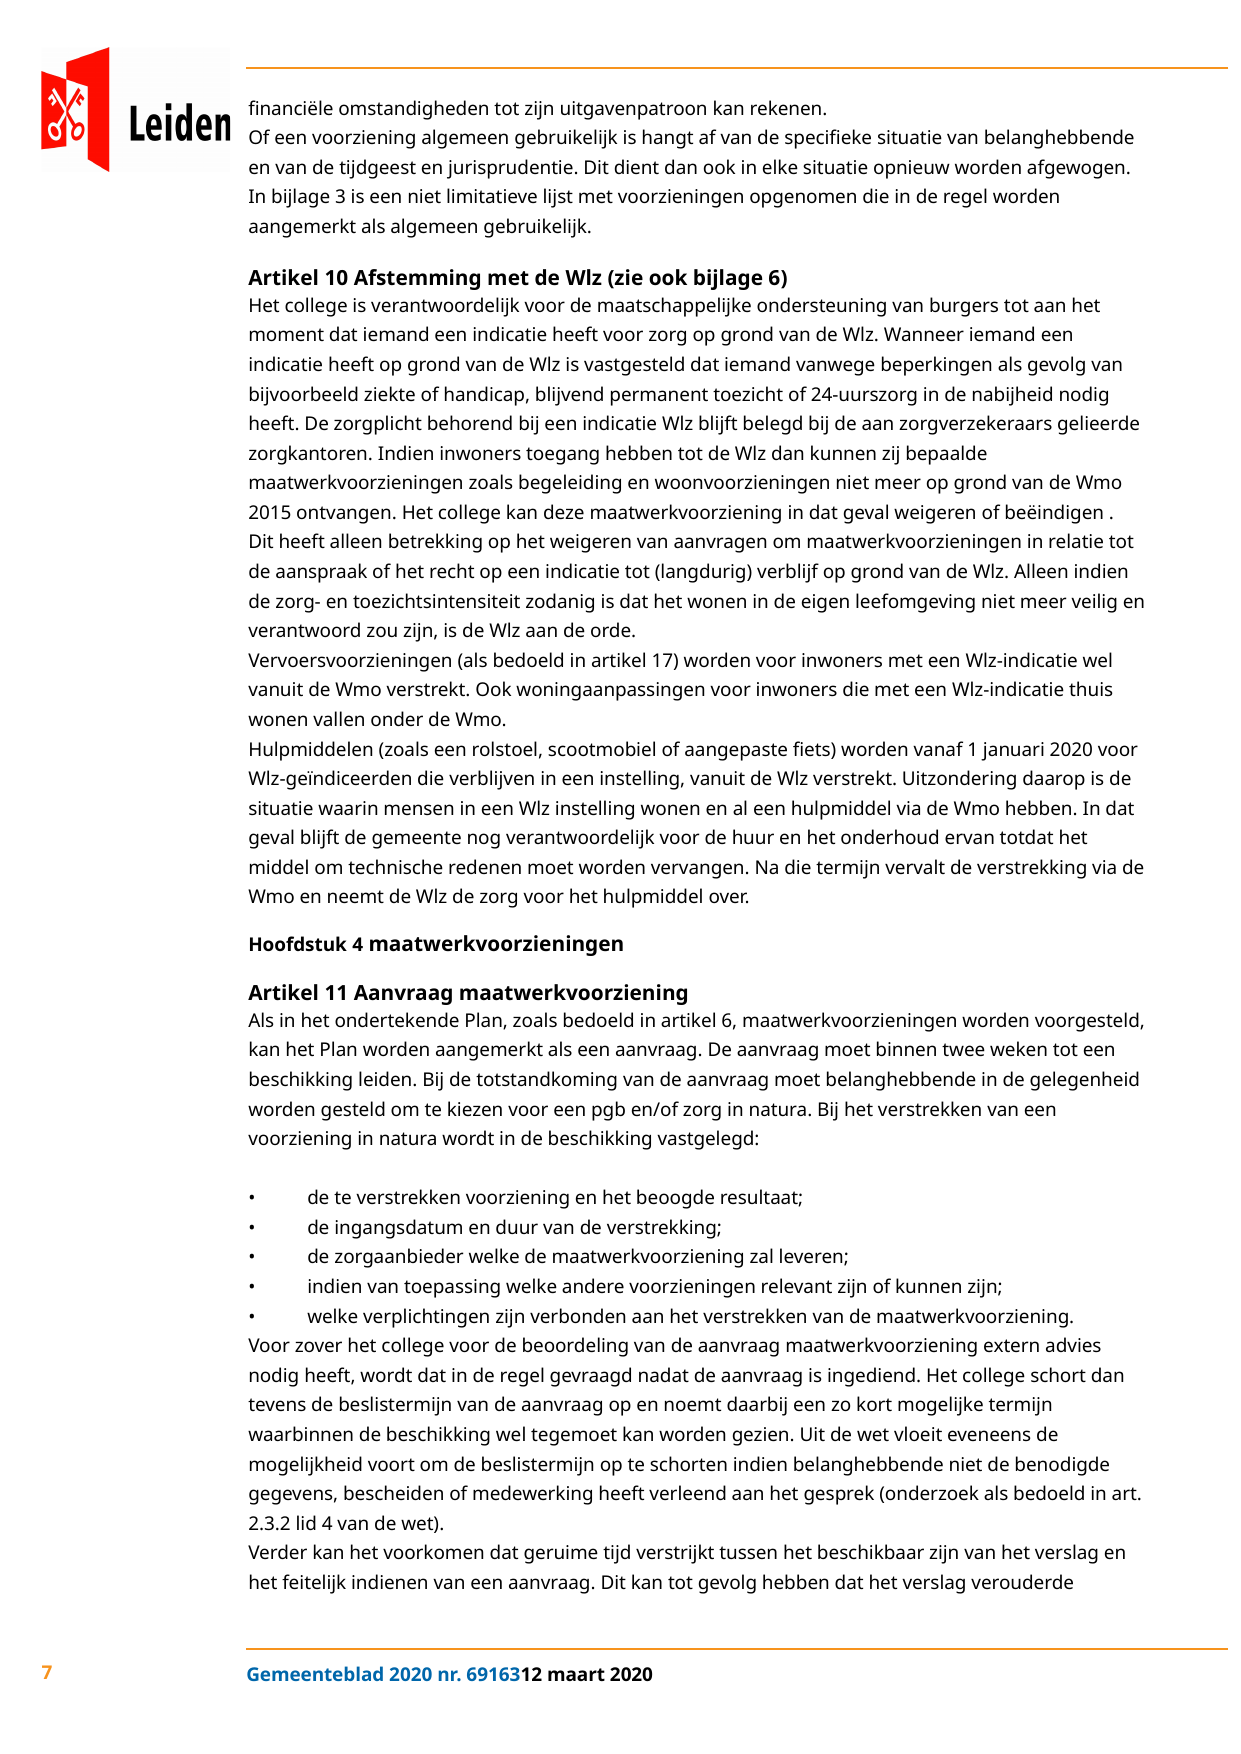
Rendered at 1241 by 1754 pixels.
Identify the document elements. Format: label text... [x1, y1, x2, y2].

text Artikel 11 Aanvraag maatwerkvoorziening [248, 978, 1152, 1007]
list de ingangsdatum en duur van de verstrekking; [248, 1214, 1152, 1240]
text Voor zover het college voor de beoordeling van de aanvraag maatwerkvoorziening extern advies nodig heeft, wordt dat in de regel gevraagd nadat de aanvraag is ingediend. Het college schort dan tevens de beslistermijn van de aanvraag op en noemt daarbij een zo kort mogelijke termijn waarbinnen de beschikking wel tegemoet kan worden gezien. Uit de wet vloeit eveneens de mogelijkheid voort om de beslistermijn op te schorten indien belanghebbende niet de benodigde gegevens, bescheiden of medewerking heeft verleend aan het gesprek (onderzoek als bedoeld in art. 2.3.2 lid 4 van de wet). [248, 1332, 1152, 1536]
text Als in het ondertekende Plan, zoals bedoeld in artikel 6, maatwerkvoorzieningen worden voorgesteld, kan het Plan worden aangemerkt als een aanvraag. De aanvraag moet binnen twee weken tot een beschikking leiden. Bij de totstandkoming van de aanvraag moet belanghebbende in de gelegenheid worden gesteld om te kiezen voor een pgb en/of zorg in natura. Bij het verstrekken van een voorziening in natura wordt in de beschikking vastgelegd: [248, 1007, 1152, 1151]
list de te verstrekken voorziening en het beoogde resultaat; [248, 1184, 1152, 1210]
picture [41, 47, 231, 172]
text Vervoersvoorzieningen (als bedoeld in artikel 17) worden voor inwoners met een Wlz-indicatie wel vanuit de Wmo verstrekt. Ook woningaanpassingen voor inwoners die met een Wlz-indicatie thuis wonen vallen onder de Wmo. [248, 647, 1152, 732]
text Verder kan het voorkomen dat geruime tijd verstrijkt tussen het beschikbaar zijn van het verslag en het feitelijk indienen van een aanvraag. Dit kan tot gevolg hebben dat het verslag verouderde [248, 1539, 1152, 1595]
text Dit heeft alleen betrekking op het weigeren van aanvragen om maatwerkvoorzieningen in relatie tot de aanspraak of het recht op een indicatie tot (langdurig) verblijf op grond van de Wlz. Alleen indien de zorg- en toezichtsintensiteit zodanig is dat het wonen in de eigen leefomgeving niet meer veilig en verantwoord zou zijn, is de Wlz aan de orde. [248, 529, 1152, 643]
list welke verplichtingen zijn verbonden aan het verstrekken van de maatwerkvoorziening. [248, 1303, 1152, 1328]
text Artikel 10 Afstemming met de Wlz (zie ook bijlage 6) [248, 263, 1152, 292]
text Het college is verantwoordelijk voor de maatschappelijke ondersteuning van burgers tot aan het moment dat iemand een indicatie heeft voor zorg op grond van de Wlz. Wanneer iemand een indicatie heeft op grond van de Wlz is vastgesteld dat iemand vanwege beperkingen als gevolg van bijvoorbeeld ziekte of handicap, blijvend permanent toezicht of 24-uurszorg in de nabijheid nodig heeft. De zorgplicht behorend bij een indicatie Wlz blijft belegd bij de aan zorgverzekeraars gelieerde zorgkantoren. Indien inwoners toegang hebben tot de Wlz dan kunnen zij bepaalde maatwerkvoorzieningen zoals begeleiding en woonvoorzieningen niet meer op grond van de Wmo 2015 ontvangen. Het college kan deze maatwerkvoorziening in dat geval weigeren of beëindigen . [248, 292, 1152, 525]
text Hulpmiddelen (zoals een rolstoel, scootmobiel of aangepaste fiets) worden vanaf 1 januari 2020 voor Wlz-geïndiceerden die verblijven in een instelling, vanuit de Wlz verstrekt. Uitzondering daarop is de situatie waarin mensen in een Wlz instelling wonen en al een hulpmiddel via de Wmo hebben. In dat geval blijft de gemeente nog verantwoordelijk voor de huur en het onderhoud ervan totdat het middel om technische redenen moet worden vervangen. Na die termijn vervalt de verstrekking via de Wmo en neemt de Wlz de zorg voor het hulpmiddel over. [248, 736, 1152, 909]
text Of een voorziening algemeen gebruikelijk is hangt af van de specifieke situatie van belanghebbende en van de tijdgeest en jurisprudentie. Dit dient dan ook in elke situatie opnieuw worden afgewogen. [248, 124, 1152, 180]
text financiële omstandigheden tot zijn uitgavenpatroon kan rekenen. [248, 95, 1152, 121]
list indien van toepassing welke andere voorzieningen relevant zijn of kunnen zijn; [248, 1273, 1152, 1299]
text Hoofdstuk 4 maatwerkvoorzieningen [248, 929, 1152, 958]
text In bijlage 3 is een niet limitatieve lijst met voorzieningen opgenomen die in de regel worden aangemerkt als algemeen gebruikelijk. [248, 183, 1152, 239]
list de zorgaanbieder welke de maatwerkvoorziening zal leveren; [248, 1244, 1152, 1269]
